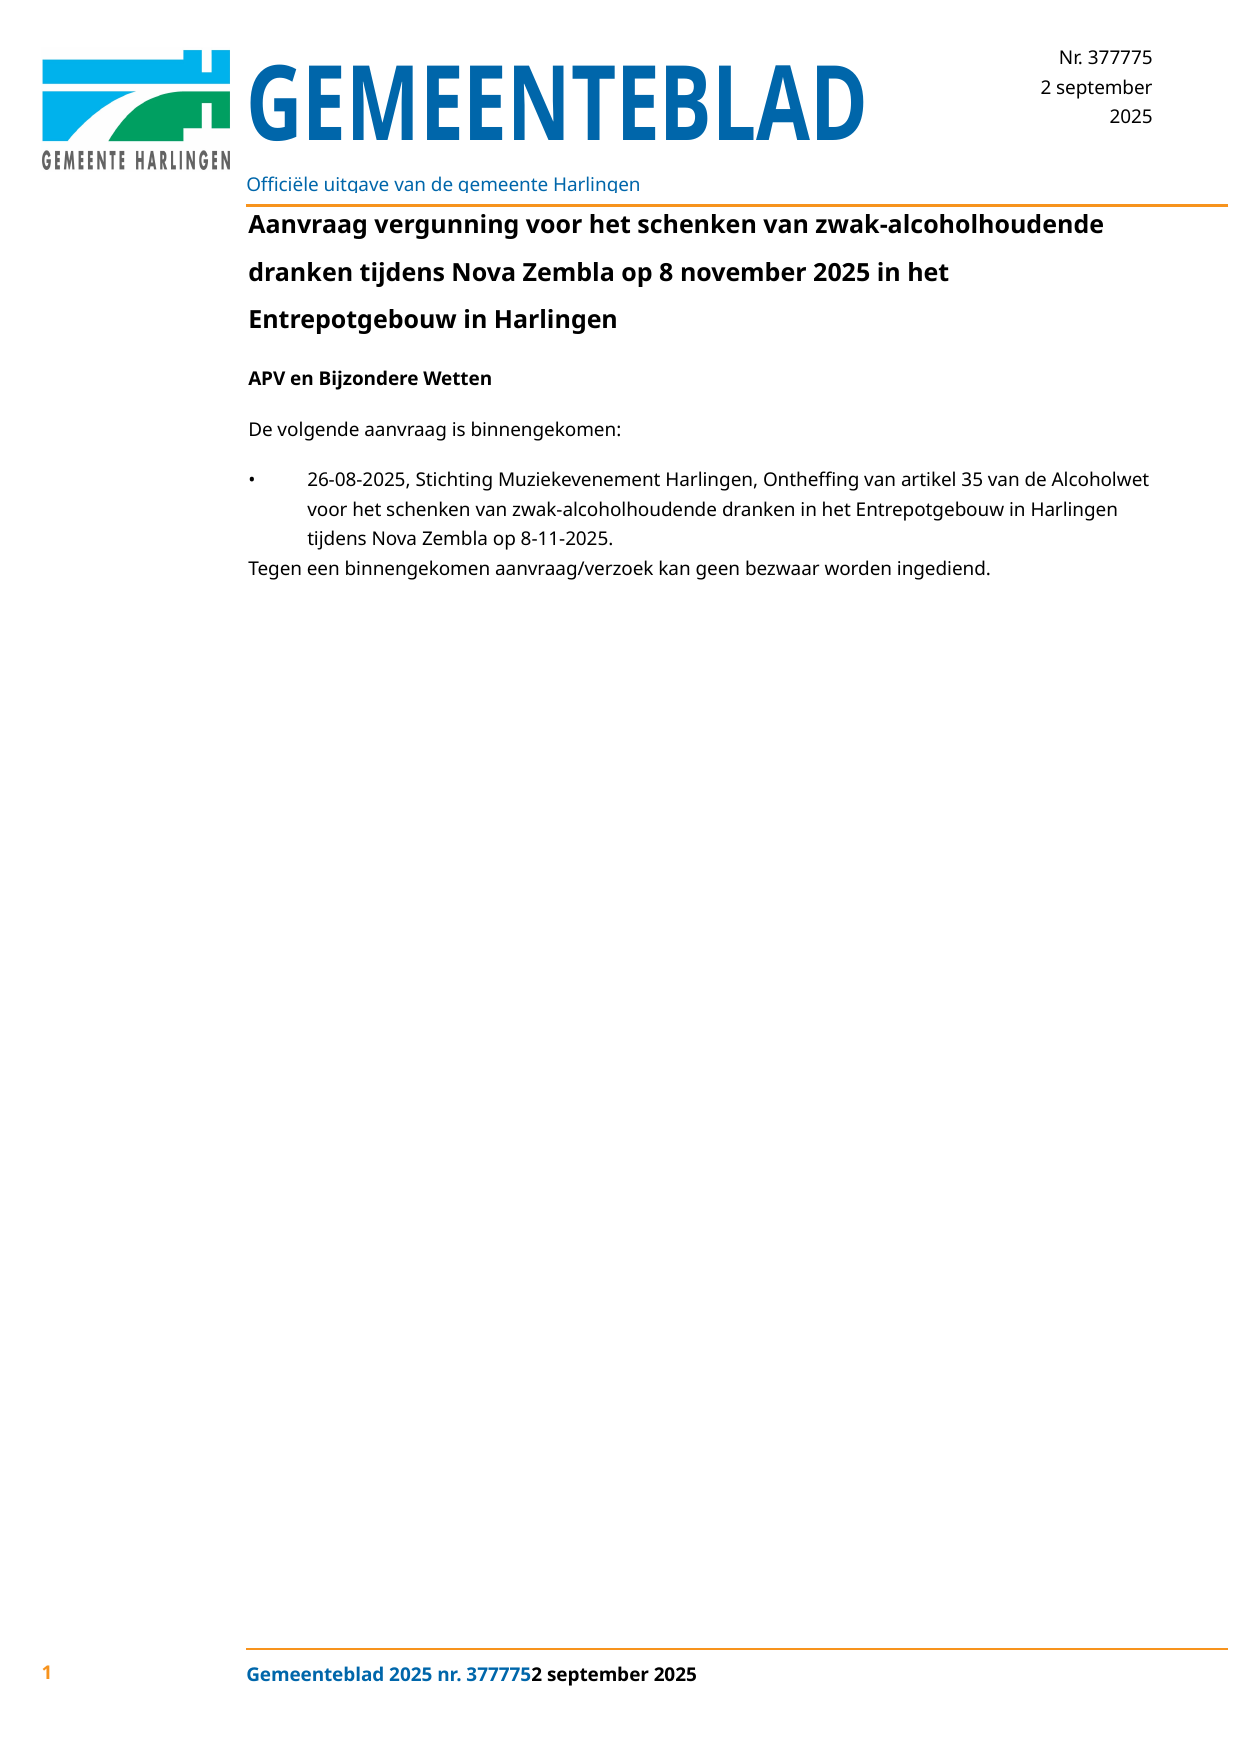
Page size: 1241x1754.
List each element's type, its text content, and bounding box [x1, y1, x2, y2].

text APV en Bijzondere Wetten [248, 366, 1152, 391]
text Tegen een binnengekomen aanvraag/verzoek kan geen bezwaar worden ingediend. [248, 555, 1152, 581]
text Aanvraag vergunning voor het schenken van zwak-alcoholhoudende dranken tijdens Nova Zembla op 8 november 2025 in het Entrepotgebouw in Harlingen [248, 207, 1152, 336]
list 26-08-2025, Stichting Muziekevenement Harlingen, Ontheffing van artikel 35 van de Alcoholwet voor het schenken van zwak-alcoholhoudende dranken in het Entrepotgebouw in Harlingen tijdens Nova Zembla op 8-11-2025. [248, 466, 1152, 551]
picture [41, 47, 231, 172]
text De volgende aanvraag is binnengekomen: [248, 416, 1152, 442]
